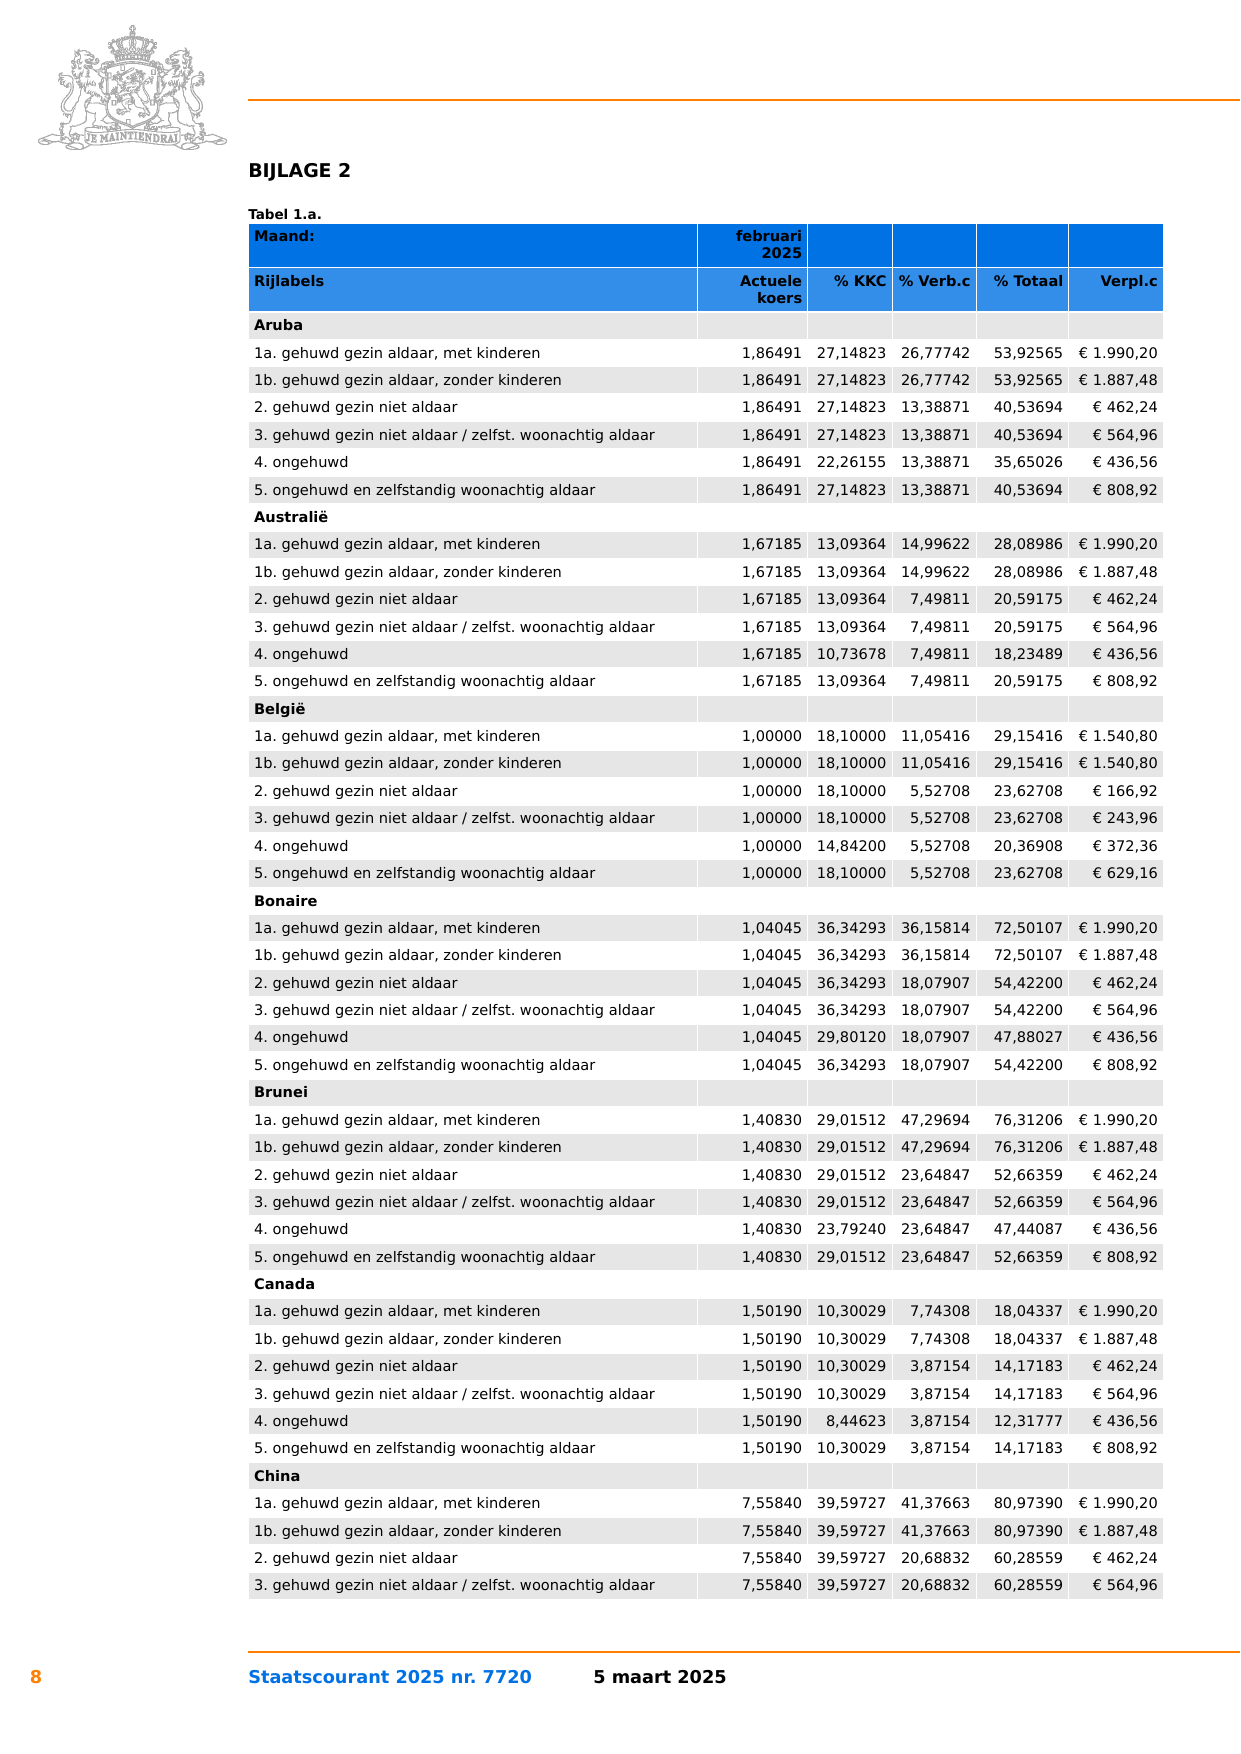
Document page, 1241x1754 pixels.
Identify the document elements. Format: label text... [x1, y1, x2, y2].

table_cell China [249, 1463, 697, 1489]
table_cell [808, 504, 892, 531]
table_cell [1069, 224, 1163, 267]
table_cell € 462,24 [1069, 586, 1163, 613]
table_cell 1,04045 [698, 915, 807, 941]
table_cell Canada [249, 1271, 697, 1298]
table_cell 23,62708 [977, 806, 1068, 832]
table_cell € 166,92 [1069, 778, 1163, 804]
table_cell 1,50190 [698, 1381, 807, 1407]
table_cell 14,99622 [893, 532, 976, 558]
picture [38, 25, 227, 150]
table_cell 5. ongehuwd en zelfstandig woonachtig aldaar [249, 1244, 697, 1270]
table_cell € 808,92 [1069, 1244, 1163, 1270]
table_cell 2. gehuwd gezin niet aldaar [249, 778, 697, 804]
table_cell [1069, 888, 1163, 914]
table_cell 10,30029 [808, 1381, 892, 1407]
table_cell 4. ongehuwd [249, 1025, 697, 1051]
table_cell [1069, 1080, 1163, 1106]
table_cell € 808,92 [1069, 477, 1163, 503]
table_cell € 462,24 [1069, 1545, 1163, 1572]
table_cell 47,29694 [893, 1107, 976, 1133]
table_cell 7,49811 [893, 586, 976, 613]
table_cell 36,15814 [893, 915, 976, 941]
table_cell 10,30029 [808, 1436, 892, 1462]
table_cell 1,50190 [698, 1354, 807, 1380]
table_cell 18,04337 [977, 1326, 1068, 1352]
table_cell 1,00000 [698, 860, 807, 887]
table_cell € 436,56 [1069, 641, 1163, 667]
table_cell 1,67185 [698, 641, 807, 667]
table_cell € 1.990,20 [1069, 340, 1163, 366]
table_cell 18,07907 [893, 1025, 976, 1051]
table_cell 3. gehuwd gezin niet aldaar / zelfst. woonachtig aldaar [249, 614, 697, 640]
table_cell 18,04337 [977, 1299, 1068, 1325]
table_cell 20,36908 [977, 833, 1068, 859]
table_cell 72,50107 [977, 943, 1068, 969]
table_cell € 1.887,48 [1069, 1134, 1163, 1161]
table_cell 1,00000 [698, 778, 807, 804]
table_cell 1b. gehuwd gezin aldaar, zonder kinderen [249, 943, 697, 969]
table_cell 1,86491 [698, 449, 807, 476]
table_cell 5,52708 [893, 833, 976, 859]
table_cell 3,87154 [893, 1381, 976, 1407]
table_cell 7,74308 [893, 1326, 976, 1352]
table_cell 2. gehuwd gezin niet aldaar [249, 1545, 697, 1572]
table_cell [977, 313, 1068, 339]
table_cell 14,99622 [893, 559, 976, 585]
table_cell 1,67185 [698, 614, 807, 640]
table_cell 13,38871 [893, 477, 976, 503]
table_cell € 1.990,20 [1069, 1490, 1163, 1517]
table_cell [977, 1271, 1068, 1298]
table_cell 1,86491 [698, 477, 807, 503]
table_cell 52,66359 [977, 1244, 1068, 1270]
table_cell 18,07907 [893, 997, 976, 1024]
table_cell [977, 696, 1068, 722]
table_cell [893, 224, 976, 267]
table_cell [698, 504, 807, 531]
table_cell 41,37663 [893, 1518, 976, 1544]
table_cell 60,28559 [977, 1545, 1068, 1572]
table_cell februari 2025 [698, 224, 807, 267]
table_cell [893, 504, 976, 531]
table_cell 80,97390 [977, 1490, 1068, 1517]
table_cell [977, 504, 1068, 531]
table_cell 7,74308 [893, 1299, 976, 1325]
table_cell [977, 888, 1068, 914]
table_cell België [249, 696, 697, 722]
table_cell [808, 1271, 892, 1298]
table_cell 2. gehuwd gezin niet aldaar [249, 1354, 697, 1380]
table_cell 1b. gehuwd gezin aldaar, zonder kinderen [249, 1326, 697, 1352]
table_cell 47,29694 [893, 1134, 976, 1161]
table_cell € 1.540,80 [1069, 723, 1163, 750]
table_cell € 436,56 [1069, 1216, 1163, 1243]
table_cell 20,59175 [977, 586, 1068, 613]
table_cell 4. ongehuwd [249, 1216, 697, 1243]
table_cell 11,05416 [893, 751, 976, 777]
table_cell € 629,16 [1069, 860, 1163, 887]
table_cell 5,52708 [893, 806, 976, 832]
table_cell 54,42200 [977, 1052, 1068, 1078]
table_cell [698, 696, 807, 722]
table_cell € 243,96 [1069, 806, 1163, 832]
table_cell 7,49811 [893, 669, 976, 695]
table_cell 4. ongehuwd [249, 833, 697, 859]
table_cell [893, 1463, 976, 1489]
table_cell 13,09364 [808, 614, 892, 640]
table_cell 13,09364 [808, 532, 892, 558]
table_cell € 1.887,48 [1069, 943, 1163, 969]
table_cell 36,34293 [808, 1052, 892, 1078]
table_cell 1a. gehuwd gezin aldaar, met kinderen [249, 723, 697, 750]
table_cell [1069, 1271, 1163, 1298]
table_cell € 564,96 [1069, 614, 1163, 640]
table_cell 1,67185 [698, 532, 807, 558]
table_cell [1069, 504, 1163, 531]
table_cell € 564,96 [1069, 1189, 1163, 1215]
table_cell [893, 1080, 976, 1106]
table_cell 28,08986 [977, 559, 1068, 585]
table_cell 23,64847 [893, 1216, 976, 1243]
table_cell 1,50190 [698, 1436, 807, 1462]
table_cell 7,55840 [698, 1490, 807, 1517]
table_cell 1,86491 [698, 395, 807, 421]
table_cell 1b. gehuwd gezin aldaar, zonder kinderen [249, 559, 697, 585]
table_cell 72,50107 [977, 915, 1068, 941]
table_cell 3. gehuwd gezin niet aldaar / zelfst. woonachtig aldaar [249, 1573, 697, 1599]
table_cell [808, 1080, 892, 1106]
table_cell € 1.990,20 [1069, 1107, 1163, 1133]
table_cell 23,64847 [893, 1244, 976, 1270]
table_cell 2. gehuwd gezin niet aldaar [249, 586, 697, 613]
table_cell [808, 696, 892, 722]
table_cell € 462,24 [1069, 395, 1163, 421]
table_cell 1,86491 [698, 367, 807, 393]
table_cell 1,00000 [698, 751, 807, 777]
table_cell [698, 1463, 807, 1489]
table_cell 39,59727 [808, 1545, 892, 1572]
table_cell 23,62708 [977, 860, 1068, 887]
table_cell 10,30029 [808, 1299, 892, 1325]
table_cell 80,97390 [977, 1518, 1068, 1544]
table_cell € 1.990,20 [1069, 1299, 1163, 1325]
table_cell 29,80120 [808, 1025, 892, 1051]
table_cell € 436,56 [1069, 449, 1163, 476]
table_cell 54,42200 [977, 997, 1068, 1024]
table_cell 3. gehuwd gezin niet aldaar / zelfst. woonachtig aldaar [249, 1189, 697, 1215]
table_cell 14,84200 [808, 833, 892, 859]
table_cell 3,87154 [893, 1436, 976, 1462]
table_cell 18,10000 [808, 723, 892, 750]
table_cell 18,10000 [808, 860, 892, 887]
table_cell 20,68832 [893, 1573, 976, 1599]
table_cell € 1.887,48 [1069, 1518, 1163, 1544]
table_cell 76,31206 [977, 1107, 1068, 1133]
table_cell 14,17183 [977, 1354, 1068, 1380]
table_cell 1,67185 [698, 669, 807, 695]
table_cell [977, 224, 1068, 267]
table_cell 27,14823 [808, 395, 892, 421]
table_cell 76,31206 [977, 1134, 1068, 1161]
table_cell [808, 313, 892, 339]
table_cell 26,77742 [893, 367, 976, 393]
table_cell [1069, 696, 1163, 722]
table_cell [893, 696, 976, 722]
table_cell 13,38871 [893, 449, 976, 476]
table_cell 1,00000 [698, 806, 807, 832]
table_cell [893, 1271, 976, 1298]
table_cell 52,66359 [977, 1162, 1068, 1188]
table_cell € 1.887,48 [1069, 1326, 1163, 1352]
table_cell 29,01512 [808, 1244, 892, 1270]
table_cell 10,30029 [808, 1326, 892, 1352]
table_cell 18,07907 [893, 970, 976, 996]
table_cell 18,23489 [977, 641, 1068, 667]
table_cell € 808,92 [1069, 669, 1163, 695]
table_cell 18,07907 [893, 1052, 976, 1078]
table_cell € 372,36 [1069, 833, 1163, 859]
table_cell 27,14823 [808, 422, 892, 448]
table_cell 20,59175 [977, 614, 1068, 640]
table_cell 23,62708 [977, 778, 1068, 804]
table_cell 20,68832 [893, 1545, 976, 1572]
table_cell 40,53694 [977, 395, 1068, 421]
table_cell 5. ongehuwd en zelfstandig woonachtig aldaar [249, 860, 697, 887]
table_cell 23,79240 [808, 1216, 892, 1243]
table_cell 1,67185 [698, 559, 807, 585]
table_cell 29,01512 [808, 1162, 892, 1188]
table_cell 1,04045 [698, 943, 807, 969]
table_cell 1a. gehuwd gezin aldaar, met kinderen [249, 532, 697, 558]
table_cell 14,17183 [977, 1436, 1068, 1462]
table_cell 11,05416 [893, 723, 976, 750]
subtitle BIJLAGE 2 [248, 160, 1163, 182]
table_cell 27,14823 [808, 477, 892, 503]
table_cell € 1.887,48 [1069, 559, 1163, 585]
table_cell [893, 888, 976, 914]
table_cell 23,64847 [893, 1162, 976, 1188]
table_cell [893, 313, 976, 339]
table_cell € 564,96 [1069, 1573, 1163, 1599]
table_cell 7,55840 [698, 1545, 807, 1572]
table_cell 1b. gehuwd gezin aldaar, zonder kinderen [249, 367, 697, 393]
table_cell € 462,24 [1069, 970, 1163, 996]
table_cell 1,40830 [698, 1107, 807, 1133]
table_cell € 436,56 [1069, 1408, 1163, 1434]
table_cell 3. gehuwd gezin niet aldaar / zelfst. woonachtig aldaar [249, 997, 697, 1024]
table_cell 1,04045 [698, 1025, 807, 1051]
table_cell 10,73678 [808, 641, 892, 667]
table_cell 1,04045 [698, 997, 807, 1024]
table_cell 40,53694 [977, 422, 1068, 448]
table_cell 3. gehuwd gezin niet aldaar / zelfst. woonachtig aldaar [249, 1381, 697, 1407]
table_cell 13,09364 [808, 559, 892, 585]
table_cell 1b. gehuwd gezin aldaar, zonder kinderen [249, 751, 697, 777]
table_cell 29,01512 [808, 1107, 892, 1133]
table_cell [1069, 313, 1163, 339]
table_header Tabel 1.a. [248, 207, 1163, 223]
table_cell € 808,92 [1069, 1052, 1163, 1078]
table_cell 39,59727 [808, 1490, 892, 1517]
table_cell 29,01512 [808, 1134, 892, 1161]
table_cell Actuele koers [698, 268, 807, 311]
table_cell 1,86491 [698, 340, 807, 366]
table_cell 47,88027 [977, 1025, 1068, 1051]
table_cell 10,30029 [808, 1354, 892, 1380]
table_cell 36,15814 [893, 943, 976, 969]
table_cell [977, 1080, 1068, 1106]
table_cell 3. gehuwd gezin niet aldaar / zelfst. woonachtig aldaar [249, 806, 697, 832]
table_cell 28,08986 [977, 532, 1068, 558]
table_cell 1a. gehuwd gezin aldaar, met kinderen [249, 1107, 697, 1133]
table_cell 3. gehuwd gezin niet aldaar / zelfst. woonachtig aldaar [249, 422, 697, 448]
table_cell 13,38871 [893, 395, 976, 421]
table_cell 29,15416 [977, 723, 1068, 750]
table_cell 54,42200 [977, 970, 1068, 996]
table_cell 36,34293 [808, 970, 892, 996]
table_cell 1a. gehuwd gezin aldaar, met kinderen [249, 1299, 697, 1325]
table_cell 47,44087 [977, 1216, 1068, 1243]
table_cell € 462,24 [1069, 1162, 1163, 1188]
table_cell 1,00000 [698, 723, 807, 750]
table_cell 1,86491 [698, 422, 807, 448]
table_cell [698, 313, 807, 339]
table_cell 41,37663 [893, 1490, 976, 1517]
table_cell [1069, 1463, 1163, 1489]
table_cell % Verb.c [893, 268, 976, 311]
table_cell 7,55840 [698, 1518, 807, 1544]
table_cell 18,10000 [808, 751, 892, 777]
table_cell [977, 1463, 1068, 1489]
table_cell 13,09364 [808, 586, 892, 613]
table_cell 13,38871 [893, 422, 976, 448]
table_cell 5. ongehuwd en zelfstandig woonachtig aldaar [249, 669, 697, 695]
table_cell 35,65026 [977, 449, 1068, 476]
table_cell 20,59175 [977, 669, 1068, 695]
table_cell € 1.540,80 [1069, 751, 1163, 777]
table_cell 8,44623 [808, 1408, 892, 1434]
table_cell 1b. gehuwd gezin aldaar, zonder kinderen [249, 1134, 697, 1161]
table_cell Verpl.c [1069, 268, 1163, 311]
table_cell 39,59727 [808, 1518, 892, 1544]
table_cell 1,40830 [698, 1134, 807, 1161]
table_cell 29,01512 [808, 1189, 892, 1215]
table_cell 53,92565 [977, 367, 1068, 393]
table_cell [698, 1080, 807, 1106]
table_cell [808, 224, 892, 267]
table_cell 1,40830 [698, 1244, 807, 1270]
table_cell 40,53694 [977, 477, 1068, 503]
table_cell 1,67185 [698, 586, 807, 613]
table_cell 2. gehuwd gezin niet aldaar [249, 970, 697, 996]
table_cell 1,40830 [698, 1162, 807, 1188]
table_cell Australië [249, 504, 697, 531]
table_cell Brunei [249, 1080, 697, 1106]
table_cell % Totaal [977, 268, 1068, 311]
table_cell 60,28559 [977, 1573, 1068, 1599]
table_cell Maand: [249, 224, 697, 267]
table_cell 1,40830 [698, 1216, 807, 1243]
table_cell 29,15416 [977, 751, 1068, 777]
table_cell € 1.990,20 [1069, 532, 1163, 558]
table_cell 5. ongehuwd en zelfstandig woonachtig aldaar [249, 477, 697, 503]
table_cell 4. ongehuwd [249, 449, 697, 476]
table_cell 36,34293 [808, 943, 892, 969]
table_cell € 1.990,20 [1069, 915, 1163, 941]
table_cell € 564,96 [1069, 422, 1163, 448]
table_cell 4. ongehuwd [249, 641, 697, 667]
table_cell 7,55840 [698, 1573, 807, 1599]
table_cell 27,14823 [808, 367, 892, 393]
table_cell € 1.887,48 [1069, 367, 1163, 393]
table_cell Rijlabels [249, 268, 697, 311]
table_cell € 462,24 [1069, 1354, 1163, 1380]
table_cell 1,50190 [698, 1299, 807, 1325]
table_cell € 808,92 [1069, 1436, 1163, 1462]
table_cell 4. ongehuwd [249, 1408, 697, 1434]
table_cell 1,00000 [698, 833, 807, 859]
table_cell 1a. gehuwd gezin aldaar, met kinderen [249, 1490, 697, 1517]
table_cell € 564,96 [1069, 997, 1163, 1024]
table_cell 3,87154 [893, 1354, 976, 1380]
table_cell 36,34293 [808, 915, 892, 941]
table_cell 1b. gehuwd gezin aldaar, zonder kinderen [249, 1518, 697, 1544]
table_cell % KKC [808, 268, 892, 311]
table_cell 7,49811 [893, 641, 976, 667]
table_cell 2. gehuwd gezin niet aldaar [249, 395, 697, 421]
table_cell 26,77742 [893, 340, 976, 366]
table_cell 22,26155 [808, 449, 892, 476]
table_cell 52,66359 [977, 1189, 1068, 1215]
table_cell € 436,56 [1069, 1025, 1163, 1051]
table_cell 13,09364 [808, 669, 892, 695]
table_cell 1,04045 [698, 1052, 807, 1078]
table_cell [698, 888, 807, 914]
table_cell 2. gehuwd gezin niet aldaar [249, 1162, 697, 1188]
table_cell Bonaire [249, 888, 697, 914]
table_cell 1,50190 [698, 1408, 807, 1434]
table_cell 7,49811 [893, 614, 976, 640]
table_cell [808, 888, 892, 914]
table_cell Aruba [249, 313, 697, 339]
table_cell 1,50190 [698, 1326, 807, 1352]
table_cell 1a. gehuwd gezin aldaar, met kinderen [249, 340, 697, 366]
table_cell 5. ongehuwd en zelfstandig woonachtig aldaar [249, 1052, 697, 1078]
table_cell 18,10000 [808, 778, 892, 804]
table_cell 12,31777 [977, 1408, 1068, 1434]
table_cell 1a. gehuwd gezin aldaar, met kinderen [249, 915, 697, 941]
table_cell 36,34293 [808, 997, 892, 1024]
table_cell 18,10000 [808, 806, 892, 832]
table_cell [808, 1463, 892, 1489]
table_cell 23,64847 [893, 1189, 976, 1215]
table_cell 1,40830 [698, 1189, 807, 1215]
table_cell 1,04045 [698, 970, 807, 996]
table_cell 53,92565 [977, 340, 1068, 366]
table_cell 5,52708 [893, 778, 976, 804]
table_cell 14,17183 [977, 1381, 1068, 1407]
table_cell 5,52708 [893, 860, 976, 887]
table_cell 3,87154 [893, 1408, 976, 1434]
table_cell 27,14823 [808, 340, 892, 366]
table_cell [698, 1271, 807, 1298]
table_cell 5. ongehuwd en zelfstandig woonachtig aldaar [249, 1436, 697, 1462]
table_cell 39,59727 [808, 1573, 892, 1599]
table_cell € 564,96 [1069, 1381, 1163, 1407]
